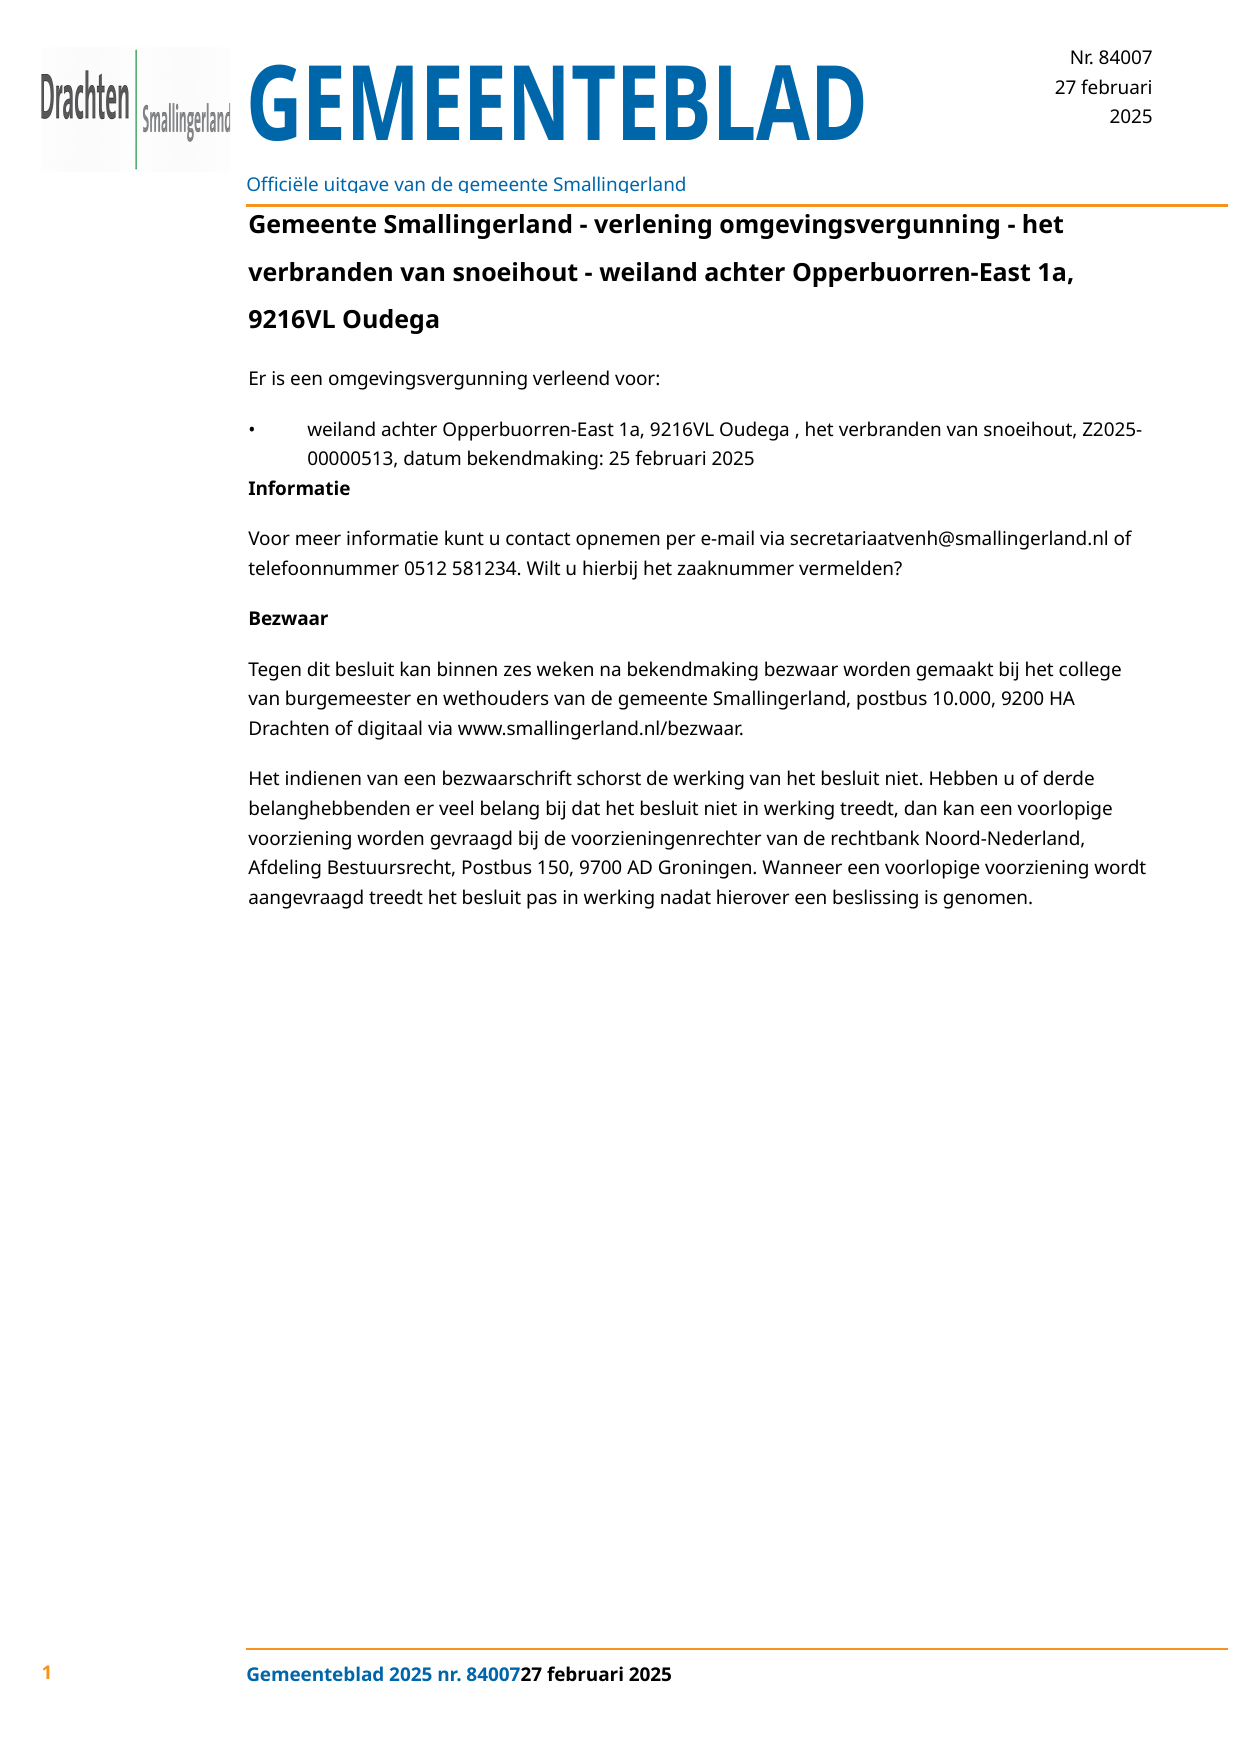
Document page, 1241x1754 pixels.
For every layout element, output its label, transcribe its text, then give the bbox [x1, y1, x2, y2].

text Informatie [248, 475, 1152, 501]
text Tegen dit besluit kan binnen zes weken na bekendmaking bezwaar worden gemaakt bij het college van burgemeester en wethouders van de gemeente Smallingerland, postbus 10.000, 9200 HA Drachten of digitaal via www.smallingerland.nl/bezwaar. [248, 656, 1152, 741]
text Er is een omgevingsvergunning verleend voor: [248, 366, 1152, 391]
text Het indienen van een bezwaarschrift schorst de werking van het besluit niet. Hebben u of derde belanghebbenden er veel belang bij dat het besluit niet in werking treedt, dan kan een voorlopige voorziening worden gevraagd bij de voorzieningenrechter van de rechtbank Noord-Nederland, Afdeling Bestuursrecht, Postbus 150, 9700 AD Groningen. Wanneer een voorlopige voorziening wordt aangevraagd treedt het besluit pas in werking nadat hierover een beslissing is genomen. [248, 766, 1152, 909]
text Gemeente Smallingerland - verlening omgevingsvergunning - het verbranden van snoeihout - weiland achter Opperbuorren-East 1a, 9216VL Oudega [248, 207, 1152, 336]
picture [41, 47, 231, 172]
text Bezwaar [248, 606, 1152, 631]
list weiland achter Opperbuorren-East 1a, 9216VL Oudega , het verbranden van snoeihout, Z2025-00000513, datum bekendmaking: 25 februari 2025 [248, 416, 1152, 471]
text Voor meer informatie kunt u contact opnemen per e-mail via secretariaatvenh@smallingerland.nl of telefoonnummer 0512 581234. Wilt u hierbij het zaaknummer vermelden? [248, 526, 1152, 581]
